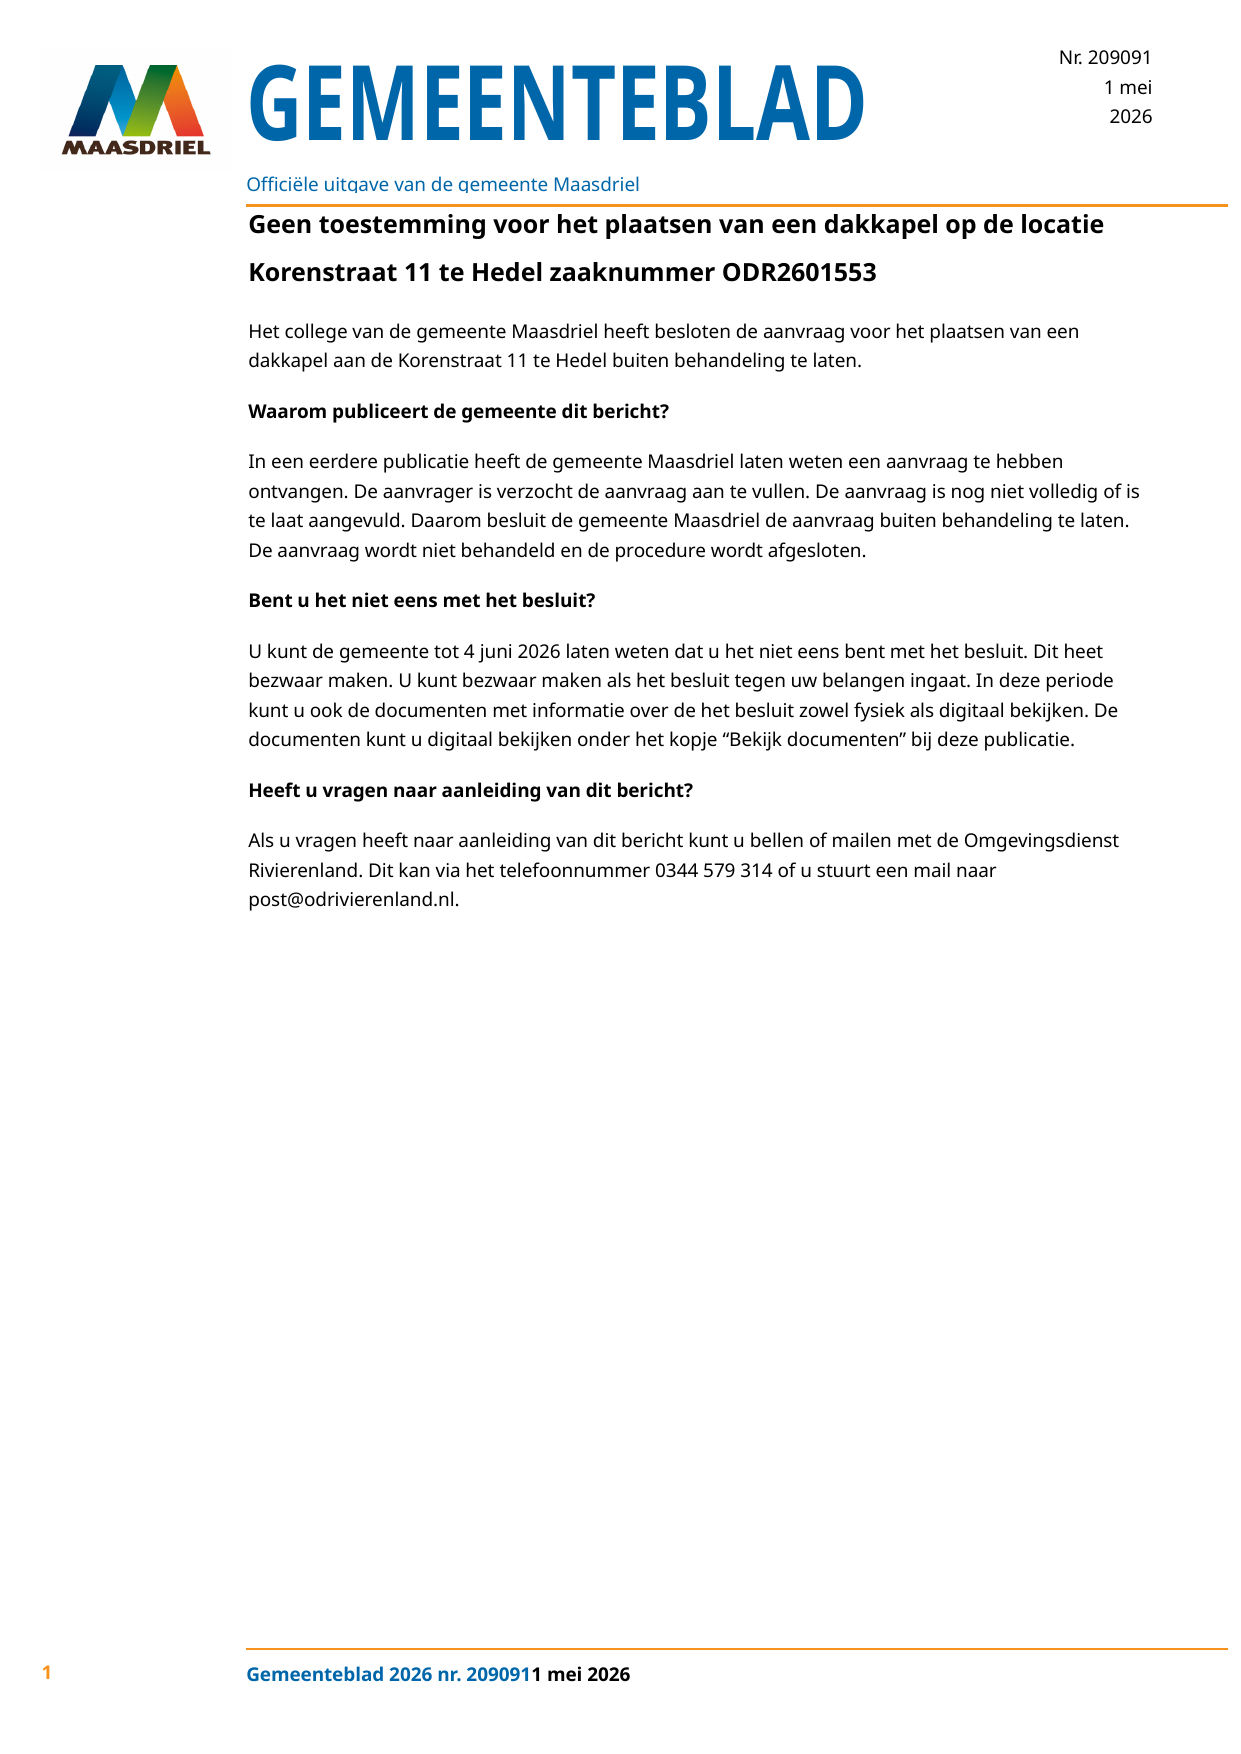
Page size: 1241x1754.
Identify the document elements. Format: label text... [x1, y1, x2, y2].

text Het college van de gemeente Maasdriel heeft besloten de aanvraag voor het plaatsen van een dakkapel aan de Korenstraat 11 te Hedel buiten behandeling te laten. [248, 318, 1152, 373]
text Bent u het niet eens met het besluit? [248, 587, 1152, 613]
text In een eerdere publicatie heeft de gemeente Maasdriel laten weten een aanvraag te hebben ontvangen. De aanvrager is verzocht de aanvraag aan te vullen. De aanvraag is nog niet volledig of is te laat aangevuld. Daarom besluit de gemeente Maasdriel de aanvraag buiten behandeling te laten. De aanvraag wordt niet behandeld en de procedure wordt afgesloten. [248, 448, 1152, 563]
text Als u vragen heeft naar aanleiding van dit bericht kunt u bellen of mailen met de Omgevingsdienst Rivierenland. Dit kan via het telefoonnummer 0344 579 314 of u stuurt een mail naar post@odrivierenland.nl. [248, 827, 1152, 912]
picture [41, 47, 231, 172]
text Geen toestemming voor het plaatsen van een dakkapel op de locatie Korenstraat 11 te Hedel zaaknummer ODR2601553 [248, 207, 1152, 288]
text U kunt de gemeente tot 4 juni 2026 laten weten dat u het niet eens bent met het besluit. Dit heet bezwaar maken. U kunt bezwaar maken als het besluit tegen uw belangen ingaat. In deze periode kunt u ook de documenten met informatie over de het besluit zowel fysiek als digitaal bekijken. De documenten kunt u digitaal bekijken onder het kopje “Bekijk documenten” bij deze publicatie. [248, 638, 1152, 752]
text Waarom publiceert de gemeente dit bericht? [248, 398, 1152, 424]
text Heeft u vragen naar aanleiding van dit bericht? [248, 777, 1152, 803]
